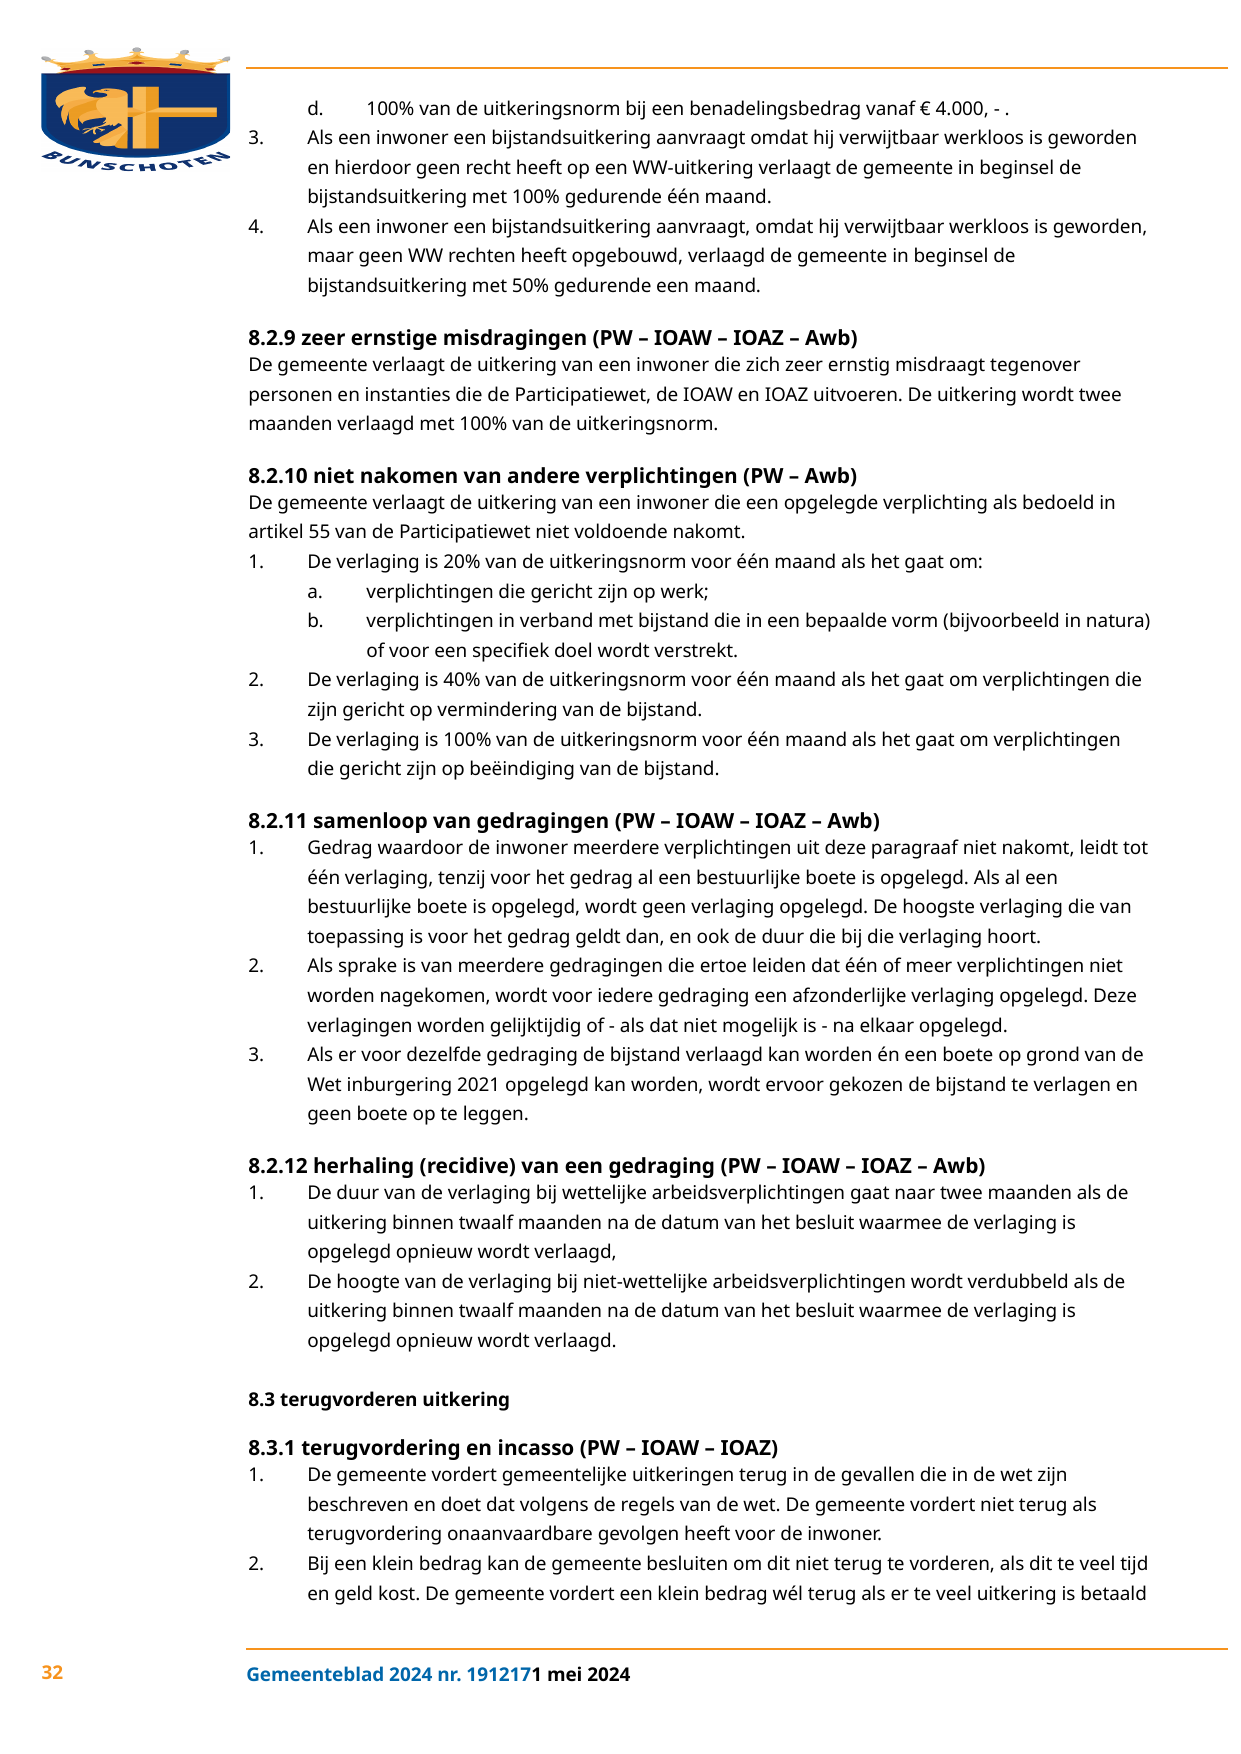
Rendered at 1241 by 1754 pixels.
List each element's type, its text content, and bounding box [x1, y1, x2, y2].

list Gedrag waardoor de inwoner meerdere verplichtingen uit deze paragraaf niet nakomt, leidt tot één verlaging, tenzij voor het gedrag al een bestuurlijke boete is opgelegd. Als al een bestuurlijke boete is opgelegd, wordt geen verlaging opgelegd. De hoogste verlaging die van toepassing is voor het gedrag geldt dan, en ook de duur die bij die verlaging hoort. [248, 834, 1152, 949]
list Als een inwoner een bijstandsuitkering aanvraagt omdat hij verwijtbaar werkloos is geworden en hierdoor geen recht heeft op een WW-uitkering verlaagt de gemeente in beginsel de bijstandsuitkering met 100% gedurende één maand. [248, 124, 1152, 209]
text 8.3.1 terugvordering en incasso (PW – IOAW – IOAZ) [248, 1433, 1152, 1461]
text 8.2.9 zeer ernstige misdragingen (PW – IOAW – IOAZ – Awb) [248, 323, 1152, 351]
list Als er voor dezelfde gedraging de bijstand verlaagd kan worden én een boete op grond van de Wet inburgering 2021 opgelegd kan worden, wordt ervoor gekozen de bijstand te verlagen en geen boete op te leggen. [248, 1041, 1152, 1126]
list Als een inwoner een bijstandsuitkering aanvraagt, omdat hij verwijtbaar werkloos is geworden, maar geen WW rechten heeft opgebouwd, verlaagd de gemeente in beginsel de bijstandsuitkering met 50% gedurende een maand. [248, 213, 1152, 298]
list De gemeente vordert gemeentelijke uitkeringen terug in de gevallen die in de wet zijn beschreven en doet dat volgens de regels van de wet. De gemeente vordert niet terug als terugvordering onaanvaardbare gevolgen heeft voor de inwoner. [248, 1461, 1152, 1546]
list De verlaging is 40% van de uitkeringsnorm voor één maand als het gaat om verplichtingen die zijn gericht op vermindering van de bijstand. [248, 667, 1152, 722]
text De gemeente verlaagt de uitkering van een inwoner die een opgelegde verplichting als bedoeld in artikel 55 van de Participatiewet niet voldoende nakomt. [248, 489, 1152, 544]
text 8.2.11 samenloop van gedragingen (PW – IOAW – IOAZ – Awb) [248, 806, 1152, 834]
list De verlaging is 20% van de uitkeringsnorm voor één maand als het gaat om: [248, 548, 1152, 574]
text 8.2.10 niet nakomen van andere verplichtingen (PW – Awb) [248, 461, 1152, 489]
list 100% van de uitkeringsnorm bij een benadelingsbedrag vanaf € 4.000, - . [307, 95, 1152, 121]
list verplichtingen die gericht zijn op werk; [307, 578, 1152, 604]
text 8.3 terugvorderen uitkering [248, 1386, 1152, 1412]
text 8.2.12 herhaling (recidive) van een gedraging (PW – IOAW – IOAZ – Awb) [248, 1151, 1152, 1179]
list De duur van de verlaging bij wettelijke arbeidsverplichtingen gaat naar twee maanden als de uitkering binnen twaalf maanden na de datum van het besluit waarmee de verlaging is opgelegd opnieuw wordt verlaagd, [248, 1179, 1152, 1264]
list De verlaging is 100% van de uitkeringsnorm voor één maand als het gaat om verplichtingen die gericht zijn op beëindiging van de bijstand. [248, 726, 1152, 781]
list Als sprake is van meerdere gedragingen die ertoe leiden dat één of meer verplichtingen niet worden nagekomen, wordt voor iedere gedraging een afzonderlijke verlaging opgelegd. Deze verlagingen worden gelijktijdig of - als dat niet mogelijk is - na elkaar opgelegd. [248, 953, 1152, 1037]
list De hoogte van de verlaging bij niet-wettelijke arbeidsverplichtingen wordt verdubbeld als de uitkering binnen twaalf maanden na de datum van het besluit waarmee de verlaging is opgelegd opnieuw wordt verlaagd. [248, 1268, 1152, 1353]
list verplichtingen in verband met bijstand die in een bepaalde vorm (bijvoorbeeld in natura) of voor een specifiek doel wordt verstrekt. [307, 607, 1152, 663]
text De gemeente verlaagt de uitkering van een inwoner die zich zeer ernstig misdraagt tegenover personen en instanties die de Participatiewet, de IOAW en IOAZ uitvoeren. De uitkering wordt twee maanden verlaagd met 100% van de uitkeringsnorm. [248, 351, 1152, 436]
picture [41, 47, 231, 172]
list Bij een klein bedrag kan de gemeente besluiten om dit niet terug te vorderen, als dit te veel tijd en geld kost. De gemeente vordert een klein bedrag wél terug als er te veel uitkering is betaald [248, 1550, 1152, 1606]
